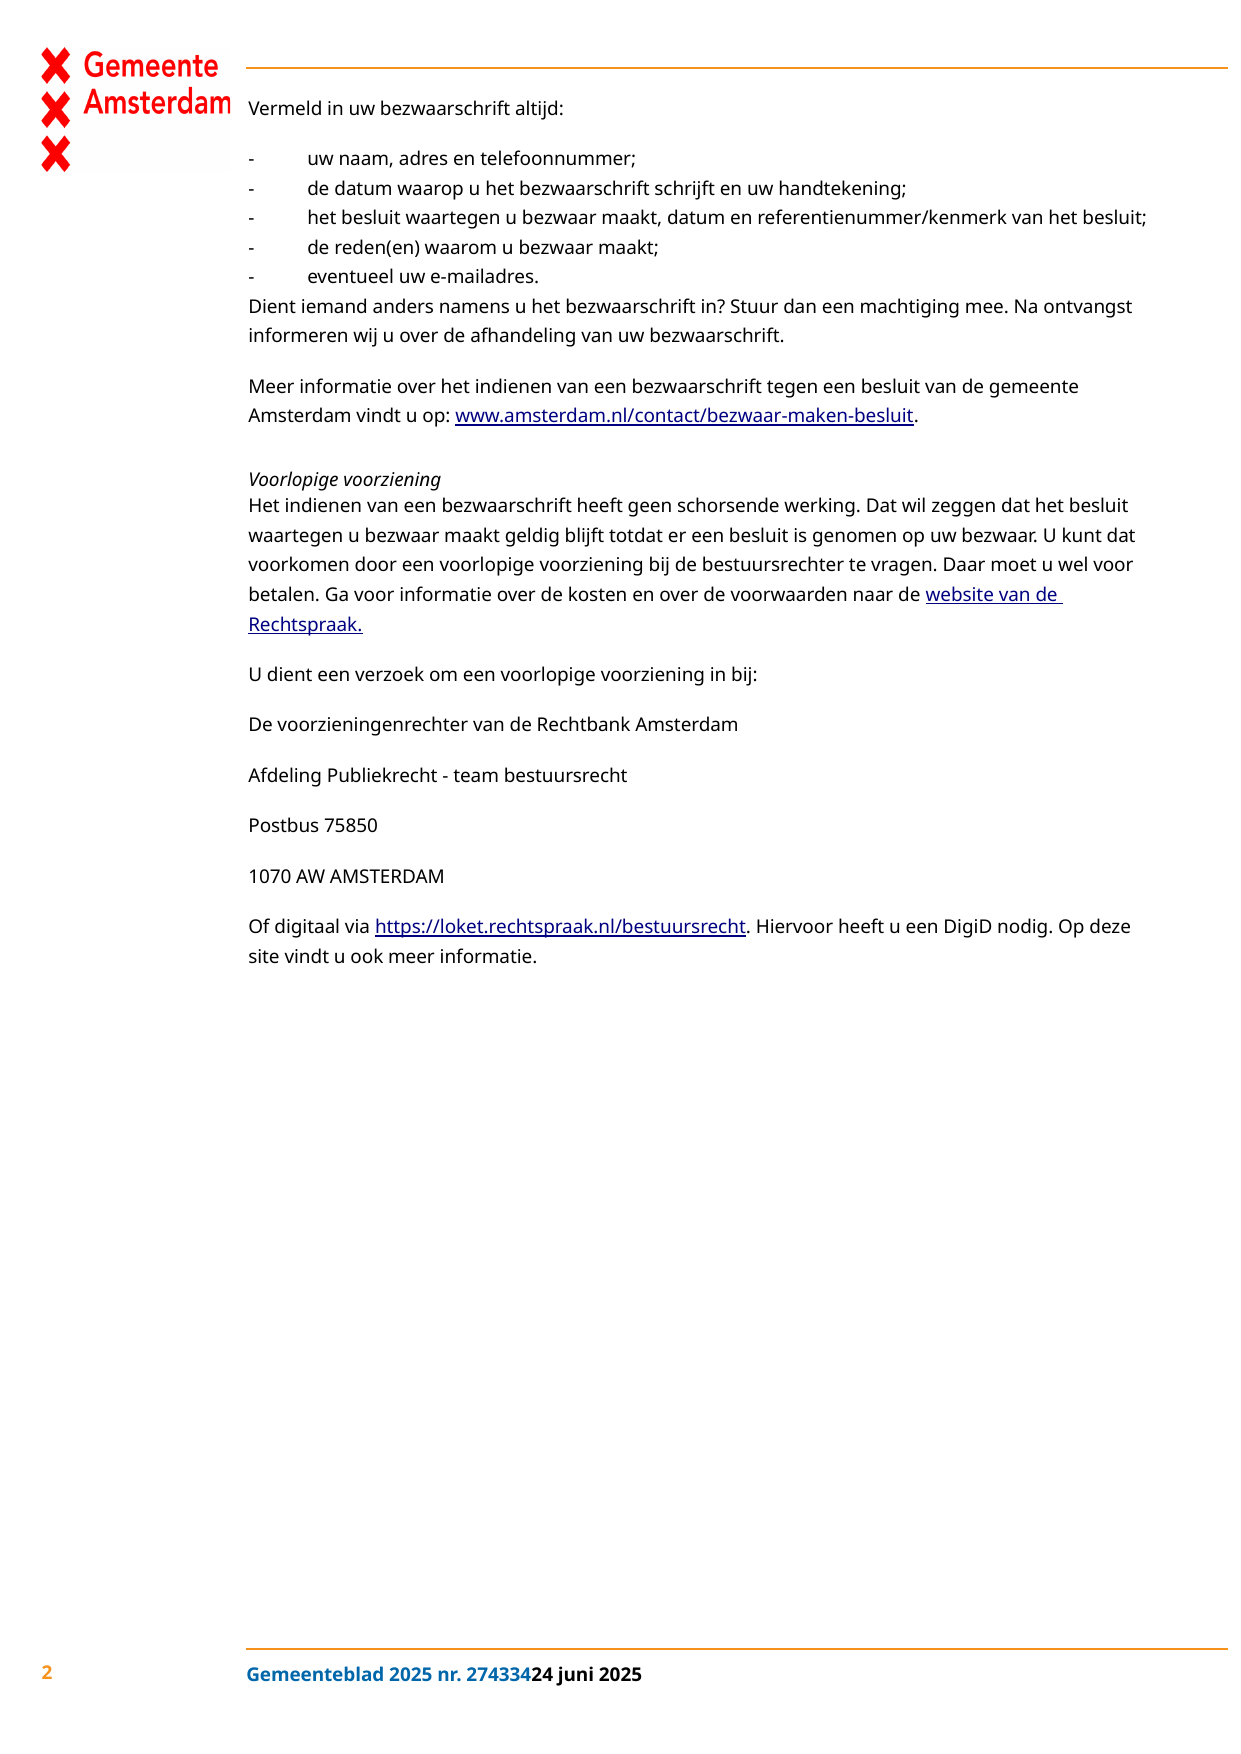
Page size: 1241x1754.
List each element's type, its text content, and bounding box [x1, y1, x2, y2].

text Postbus 75850 [248, 812, 1152, 838]
text Afdeling Publiekrecht - team bestuursrecht [248, 762, 1152, 788]
list het besluit waartegen u bezwaar maakt, datum en referentienummer/kenmerk van het besluit; [248, 204, 1152, 230]
text Dient iemand anders namens u het bezwaarschrift in? Stuur dan een machtiging mee. Na ontvangst informeren wij u over de afhandeling van uw bezwaarschrift. [248, 293, 1152, 348]
text U dient een verzoek om een voorlopige voorziening in bij: [248, 661, 1152, 687]
text Voorlopige voorziening [248, 467, 1152, 492]
text Meer informatie over het indienen van een bezwaarschrift tegen een besluit van de gemeente Amsterdam vindt u op: www.amsterdam.nl/contact/bezwaar-maken-besluit. [248, 373, 1152, 428]
text Het indienen van een bezwaarschrift heeft geen schorsende werking. Dat wil zeggen dat het besluit waartegen u bezwaar maakt geldig blijft totdat er een besluit is genomen op uw bezwaar. U kunt dat voorkomen door een voorlopige voorziening bij de bestuursrechter te vragen. Daar moet u wel voor betalen. Ga voor informatie over de kosten en over de voorwaarden naar de website van de Rechtspraak. [248, 492, 1152, 636]
list uw naam, adres en telefoonnummer; [248, 145, 1152, 171]
text 1070 AW AMSTERDAM [248, 863, 1152, 888]
text Vermeld in uw bezwaarschrift altijd: [248, 95, 1152, 121]
list eventueel uw e-mailadres. [248, 263, 1152, 289]
list de reden(en) waarom u bezwaar maakt; [248, 234, 1152, 260]
text Of digitaal via https://loket.rechtspraak.nl/bestuursrecht. Hiervoor heeft u een DigiD nodig. Op deze site vindt u ook meer informatie. [248, 913, 1152, 968]
picture [41, 47, 231, 172]
text De voorzieningenrechter van de Rechtbank Amsterdam [248, 712, 1152, 737]
list de datum waarop u het bezwaarschrift schrijft en uw handtekening; [248, 175, 1152, 201]
